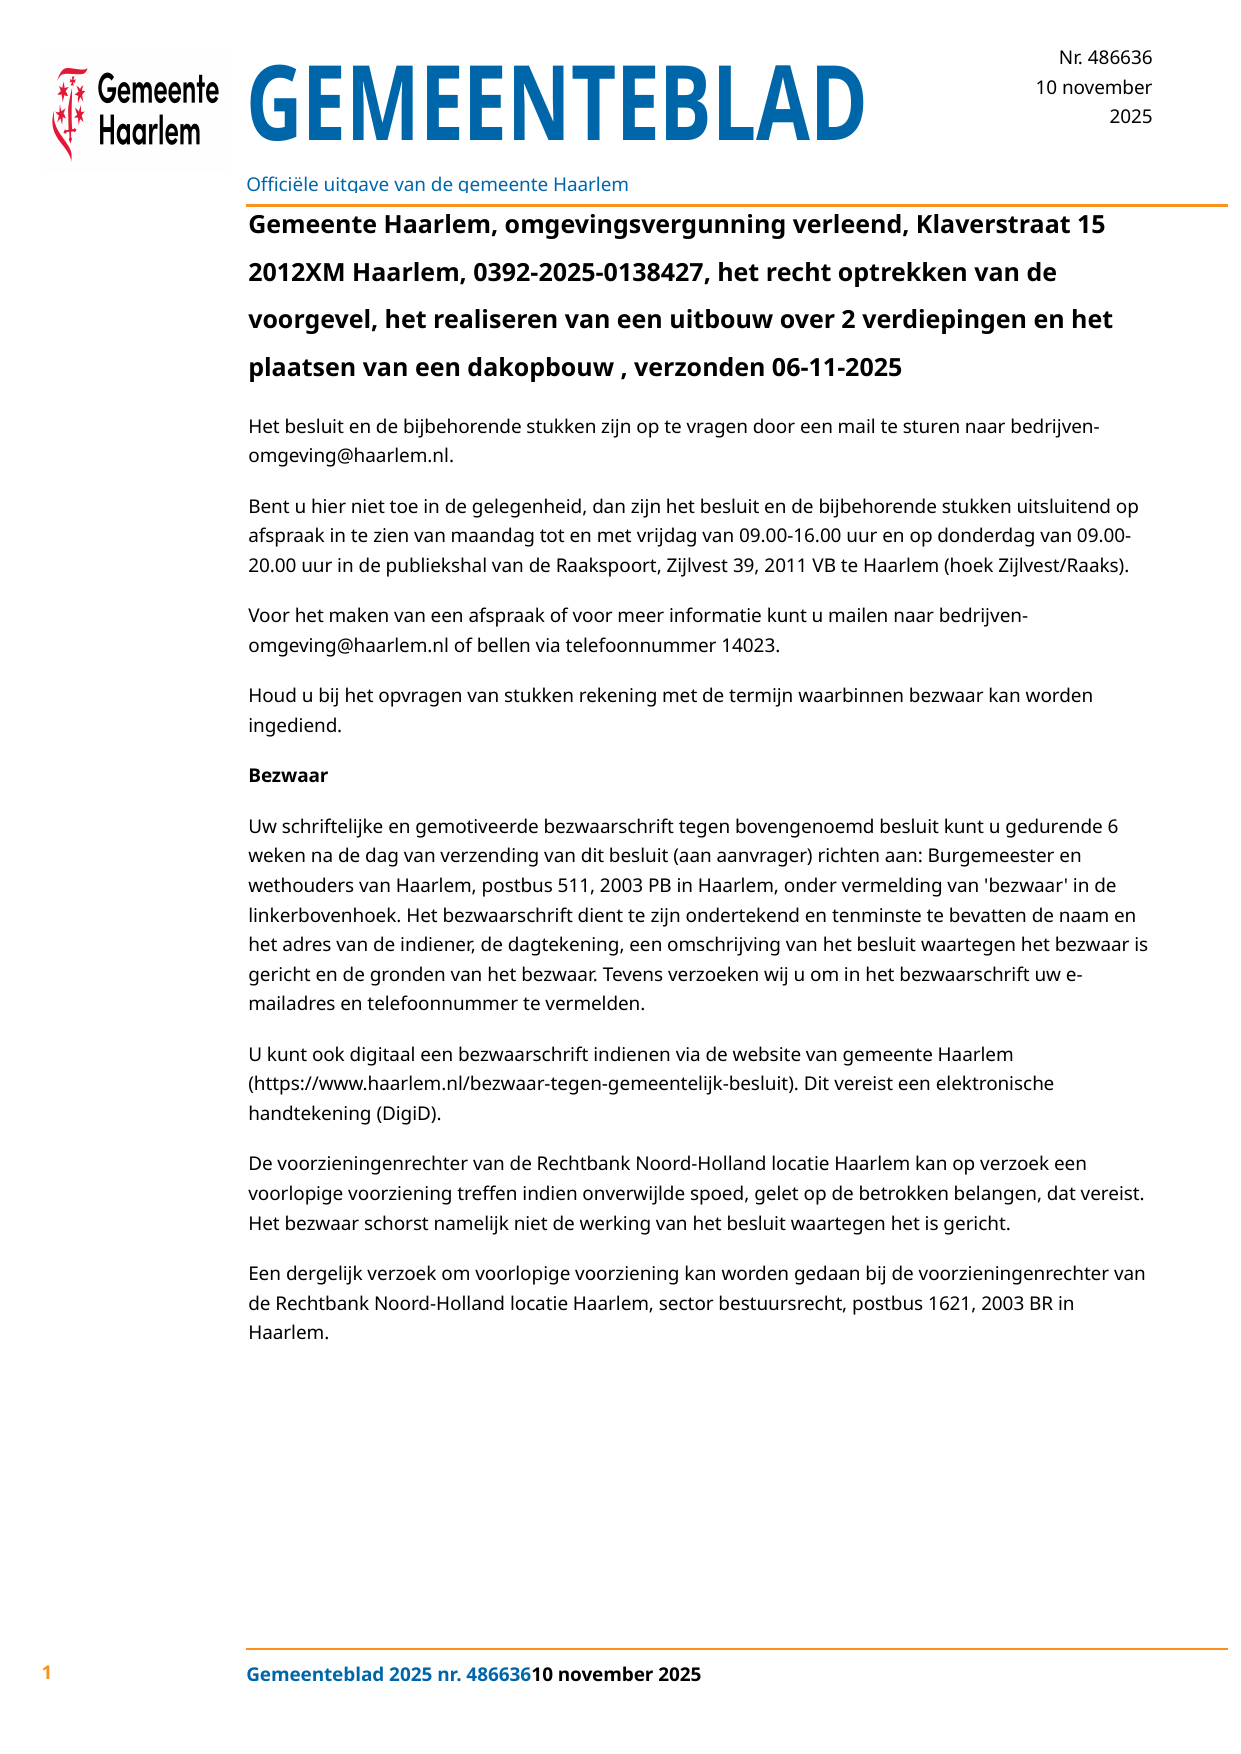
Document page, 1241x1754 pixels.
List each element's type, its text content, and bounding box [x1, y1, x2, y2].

text U kunt ook digitaal een bezwaarschrift indienen via de website van gemeente Haarlem (https://www.haarlem.nl/bezwaar-tegen-gemeentelijk-besluit). Dit vereist een elektronische handtekening (DigiD). [248, 1041, 1152, 1126]
text Bezwaar [248, 763, 1152, 788]
text De voorzieningenrechter van de Rechtbank Noord-Holland locatie Haarlem kan op verzoek een voorlopige voorziening treffen indien onverwijlde spoed, gelet op de betrokken belangen, dat vereist. Het bezwaar schorst namelijk niet de werking van het besluit waartegen het is gericht. [248, 1151, 1152, 1236]
text Een dergelijk verzoek om voorlopige voorziening kan worden gedaan bij de voorzieningenrechter van de Rechtbank Noord-Holland locatie Haarlem, sector bestuursrecht, postbus 1621, 2003 BR in Haarlem. [248, 1260, 1152, 1345]
text Het besluit en de bijbehorende stukken zijn op te vragen door een mail te sturen naar bedrijven-omgeving@haarlem.nl. [248, 413, 1152, 468]
text Gemeente Haarlem, omgevingsvergunning verleend, Klaverstraat 15 2012XM Haarlem, 0392-2025-0138427, het recht optrekken van de voorgevel, het realiseren van een uitbouw over 2 verdiepingen en het plaatsen van een dakopbouw , verzonden 06-11-2025 [248, 207, 1152, 384]
picture [41, 47, 231, 172]
text Uw schriftelijke en gemotiveerde bezwaarschrift tegen bovengenoemd besluit kunt u gedurende 6 weken na de dag van verzending van dit besluit (aan aanvrager) richten aan: Burgemeester en wethouders van Haarlem, postbus 511, 2003 PB in Haarlem, onder vermelding van 'bezwaar' in de linkerbovenhoek. Het bezwaarschrift dient te zijn ondertekend en tenminste te bevatten de naam en het adres van de indiener, de dagtekening, een omschrijving van het besluit waartegen het bezwaar is gericht en de gronden van het bezwaar. Tevens verzoeken wij u om in het bezwaarschrift uw e-mailadres en telefoonnummer te vermelden. [248, 813, 1152, 1016]
text Bent u hier niet toe in de gelegenheid, dan zijn het besluit en de bijbehorende stukken uitsluitend op afspraak in te zien van maandag tot en met vrijdag van 09.00-16.00 uur en op donderdag van 09.00-20.00 uur in de publiekshal van de Raakspoort, Zijlvest 39, 2011 VB te Haarlem (hoek Zijlvest/Raaks). [248, 493, 1152, 578]
text Houd u bij het opvragen van stukken rekening met de termijn waarbinnen bezwaar kan worden ingediend. [248, 683, 1152, 738]
text Voor het maken van een afspraak of voor meer informatie kunt u mailen naar bedrijven-omgeving@haarlem.nl of bellen via telefoonnummer 14023. [248, 603, 1152, 658]
